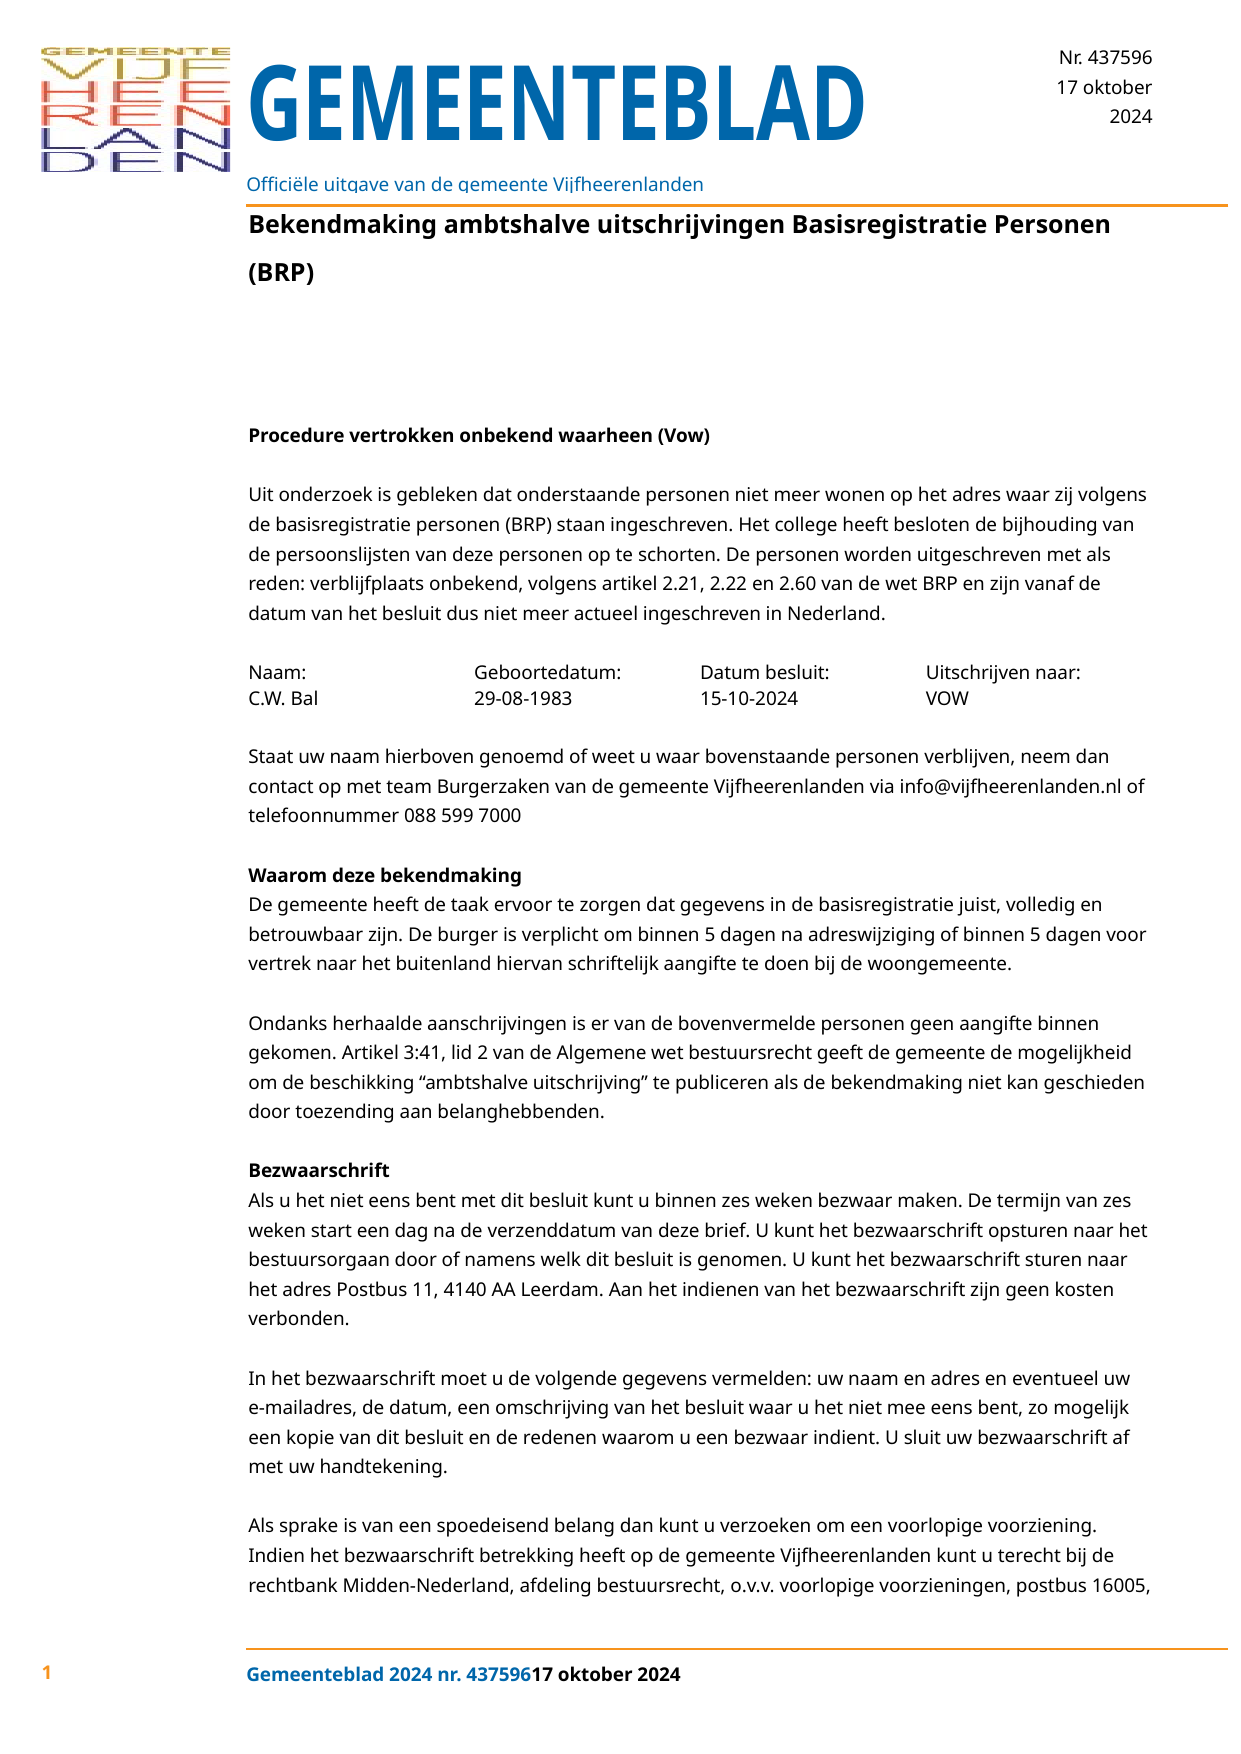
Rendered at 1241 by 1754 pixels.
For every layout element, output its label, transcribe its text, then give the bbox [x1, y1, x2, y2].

table_cell 15-10-2024 [700, 685, 926, 711]
table_cell 29-08-1983 [474, 685, 700, 711]
table_header Uitschrijven naar: [926, 659, 1152, 685]
table_header Datum besluit: [700, 659, 926, 685]
table_cell VOW [926, 685, 1152, 711]
text Uit onderzoek is gebleken dat onderstaande personen niet meer wonen op het adres waar zij volgens de basisregistratie personen (BRP) staan ingeschreven. Het college heeft besloten de bijhouding van de persoonslijsten van deze personen op te schorten. De personen worden uitgeschreven met als reden: verblijfplaats onbekend, volgens artikel 2.21, 2.22 en 2.60 van de wet BRP en zijn vanaf de datum van het besluit dus niet meer actueel ingeschreven in Nederland. [248, 482, 1152, 626]
text De gemeente heeft de taak ervoor te zorgen dat gegevens in de basisregistratie juist, volledig en betrouwbaar zijn. De burger is verplicht om binnen 5 dagen na adreswijziging of binnen 5 dagen voor vertrek naar het buitenland hiervan schriftelijk aangifte te doen bij de woongemeente. [248, 891, 1152, 976]
table_header Geboortedatum: [474, 659, 700, 685]
table_header Naam: [248, 659, 474, 685]
text Procedure vertrokken onbekend waarheen (Vow) [248, 422, 1152, 448]
text Waarom deze bekendmaking [248, 862, 1152, 888]
table_cell C.W. Bal [248, 685, 474, 711]
text Als u het niet eens bent met dit besluit kunt u binnen zes weken bezwaar maken. De termijn van zes weken start een dag na de verzenddatum van deze brief. U kunt het bezwaarschrift opsturen naar het bestuursorgaan door of namens welk dit besluit is genomen. U kunt het bezwaarschrift sturen naar het adres Postbus 11, 4140 AA Leerdam. Aan het indienen van het bezwaarschrift zijn geen kosten verbonden. [248, 1187, 1152, 1331]
text Staat uw naam hierboven genoemd of weet u waar bovenstaande personen verblijven, neem dan contact op met team Burgerzaken van de gemeente Vijfheerenlanden via info@vijfheerenlanden.nl of telefoonnummer 088 599 7000 [248, 743, 1152, 828]
text Bezwaarschrift [248, 1158, 1152, 1183]
text Bekendmaking ambtshalve uitschrijvingen Basisregistratie Personen (BRP) [248, 207, 1152, 288]
text In het bezwaarschrift moet u de volgende gegevens vermelden: uw naam en adres en eventueel uw e-mailadres, de datum, een omschrijving van het besluit waar u het niet mee eens bent, zo mogelijk een kopie van dit besluit en de redenen waarom u een bezwaar indient. U sluit uw bezwaarschrift af met uw handtekening. [248, 1365, 1152, 1479]
text Ondanks herhaalde aanschrijvingen is er van de bovenvermelde personen geen aangifte binnen gekomen. Artikel 3:41, lid 2 van de Algemene wet bestuursrecht geeft de gemeente de mogelijkheid om de beschikking “ambtshalve uitschrijving” te publiceren als de bekendmaking niet kan geschieden door toezending aan belanghebbenden. [248, 1010, 1152, 1124]
text Als sprake is van een spoedeisend belang dan kunt u verzoeken om een voorlopige voorziening. Indien het bezwaarschrift betrekking heeft op de gemeente Vijfheerenlanden kunt u terecht bij de rechtbank Midden-Nederland, afdeling bestuursrecht, o.v.v. voorlopige voorzieningen, postbus 16005, [248, 1513, 1152, 1598]
picture [41, 47, 231, 172]
